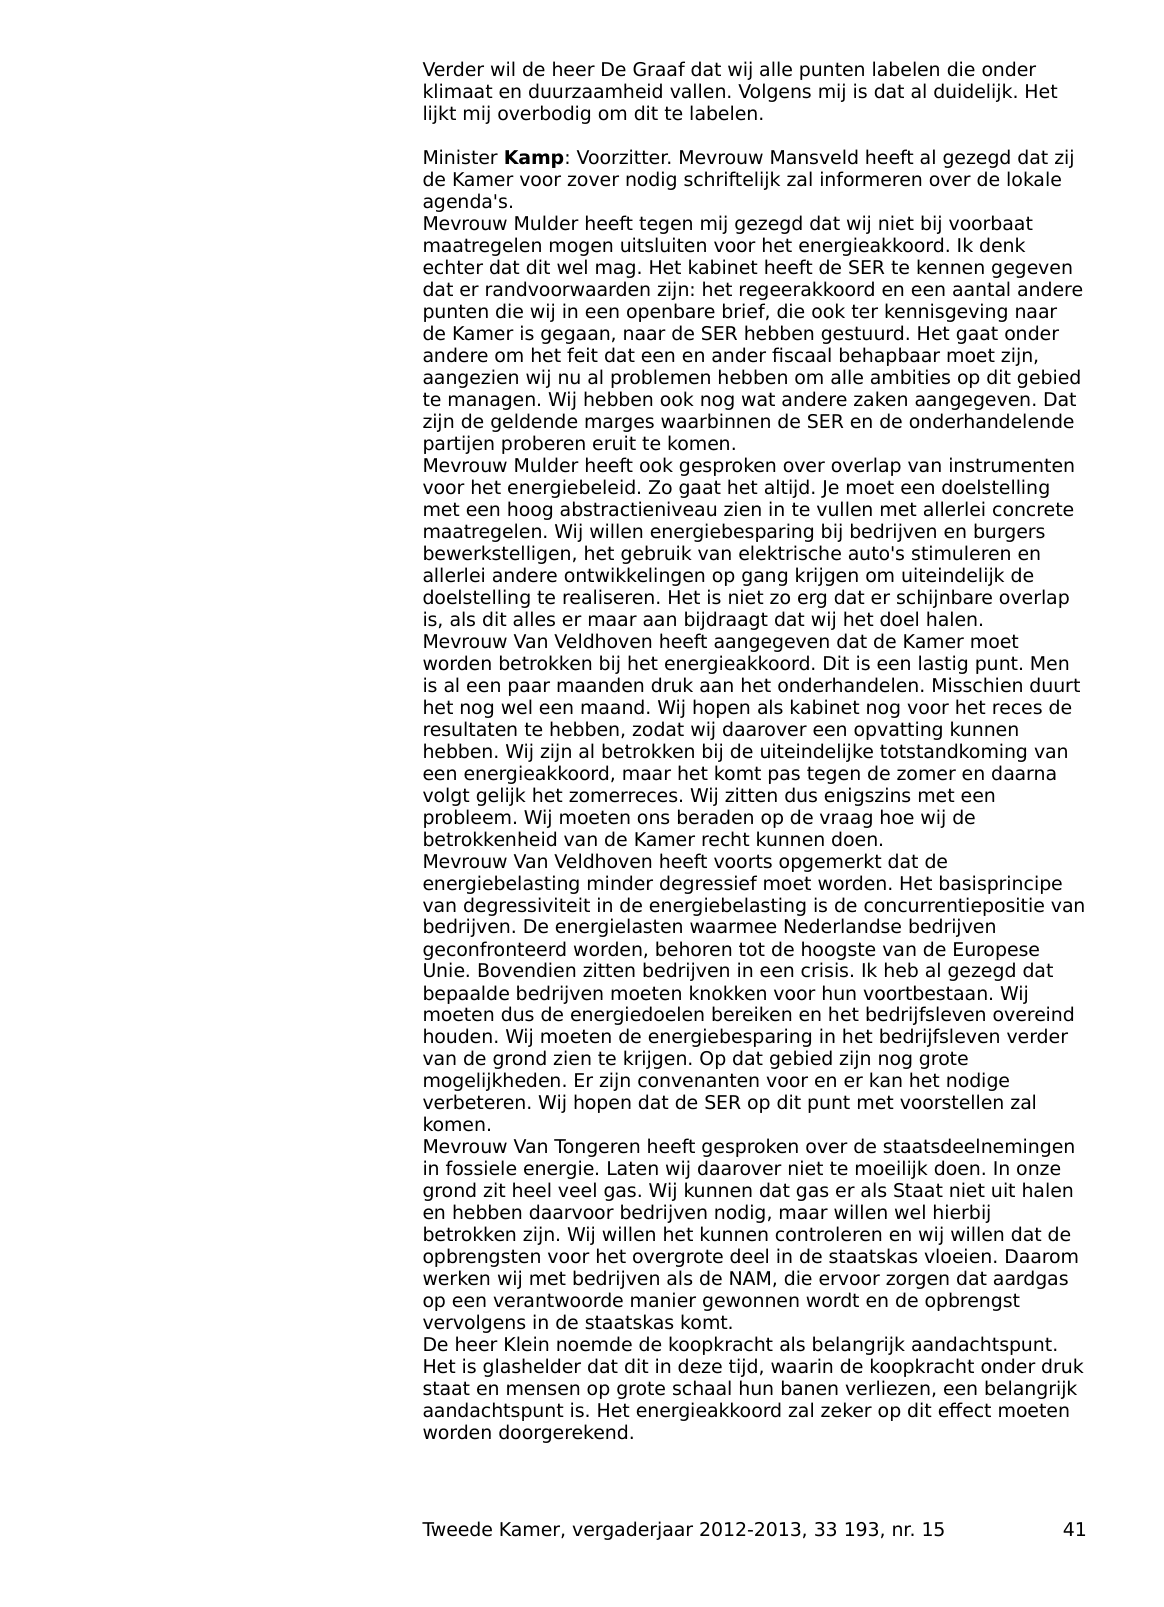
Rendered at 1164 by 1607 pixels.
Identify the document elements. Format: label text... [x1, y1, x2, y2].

text Mevrouw Van Tongeren heeft gesproken over de staatsdeelnemingen in fossiele energie. Laten wij daarover niet te moeilijk doen. In onze grond zit heel veel gas. Wij kunnen dat gas er als Staat niet uit halen en hebben daarvoor bedrijven nodig, maar willen wel hierbij betrokken zijn. Wij willen het kunnen controleren en wij willen dat de opbrengsten voor het overgrote deel in de staatskas vloeien. Daarom werken wij met bedrijven als de NAM, die ervoor zorgen dat aardgas op een verantwoorde manier gewonnen wordt en de opbrengst vervolgens in de staatskas komt. [422, 1136, 1087, 1334]
text Minister Kamp: Voorzitter. Mevrouw Mansveld heeft al gezegd dat zij de Kamer voor zover nodig schriftelijk zal informeren over de lokale agenda's. [422, 147, 1087, 213]
text Verder wil de heer De Graaf dat wij alle punten labelen die onder klimaat en duurzaamheid vallen. Volgens mij is dat al duidelijk. Het lijkt mij overbodig om dit te labelen. [422, 59, 1087, 125]
text Mevrouw Van Veldhoven heeft aangegeven dat de Kamer moet worden betrokken bij het energieakkoord. Dit is een lastig punt. Men is al een paar maanden druk aan het onderhandelen. Misschien duurt het nog wel een maand. Wij hopen als kabinet nog voor het reces de resultaten te hebben, zodat wij daarover een opvatting kunnen hebben. Wij zijn al betrokken bij de uiteindelijke totstandkoming van een energieakkoord, maar het komt pas tegen de zomer en daarna volgt gelijk het zomerreces. Wij zitten dus enigszins met een probleem. Wij moeten ons beraden op de vraag hoe wij de betrokkenheid van de Kamer recht kunnen doen. [422, 631, 1087, 851]
text De heer Klein noemde de koopkracht als belangrijk aandachtspunt. Het is glashelder dat dit in deze tijd, waarin de koopkracht onder druk staat en mensen op grote schaal hun banen verliezen, een belangrijk aandachtspunt is. Het energieakkoord zal zeker op dit effect moeten worden doorgerekend. [422, 1334, 1087, 1444]
text Mevrouw Van Veldhoven heeft voorts opgemerkt dat de energiebelasting minder degressief moet worden. Het basisprincipe van degressiviteit in de energiebelasting is de concurrentiepositie van bedrijven. De energielasten waarmee Nederlandse bedrijven geconfronteerd worden, behoren tot de hoogste van de Europese Unie. Bovendien zitten bedrijven in een crisis. Ik heb al gezegd dat bepaalde bedrijven moeten knokken voor hun voortbestaan. Wij moeten dus de energiedoelen bereiken en het bedrijfsleven overeind houden. Wij moeten de energiebesparing in het bedrijfsleven verder van de grond zien te krijgen. Op dat gebied zijn nog grote mogelijkheden. Er zijn convenanten voor en er kan het nodige verbeteren. Wij hopen dat de SER op dit punt met voorstellen zal komen. [422, 851, 1087, 1136]
text Mevrouw Mulder heeft tegen mij gezegd dat wij niet bij voorbaat maatregelen mogen uitsluiten voor het energieakkoord. Ik denk echter dat dit wel mag. Het kabinet heeft de SER te kennen gegeven dat er randvoorwaarden zijn: het regeerakkoord en een aantal andere punten die wij in een openbare brief, die ook ter kennisgeving naar de Kamer is gegaan, naar de SER hebben gestuurd. Het gaat onder andere om het feit dat een en ander fiscaal behapbaar moet zijn, aangezien wij nu al problemen hebben om alle ambities op dit gebied te managen. Wij hebben ook nog wat andere zaken aangegeven. Dat zijn de geldende marges waarbinnen de SER en de onderhandelende partijen proberen eruit te komen. [422, 213, 1087, 455]
text Mevrouw Mulder heeft ook gesproken over overlap van instrumenten voor het energiebeleid. Zo gaat het altijd. Je moet een doelstelling met een hoog abstractieniveau zien in te vullen met allerlei concrete maatregelen. Wij willen energiebesparing bij bedrijven en burgers bewerkstelligen, het gebruik van elektrische auto's stimuleren en allerlei andere ontwikkelingen op gang krijgen om uiteindelijk de doelstelling te realiseren. Het is niet zo erg dat er schijnbare overlap is, als dit alles er maar aan bijdraagt dat wij het doel halen. [422, 455, 1087, 631]
